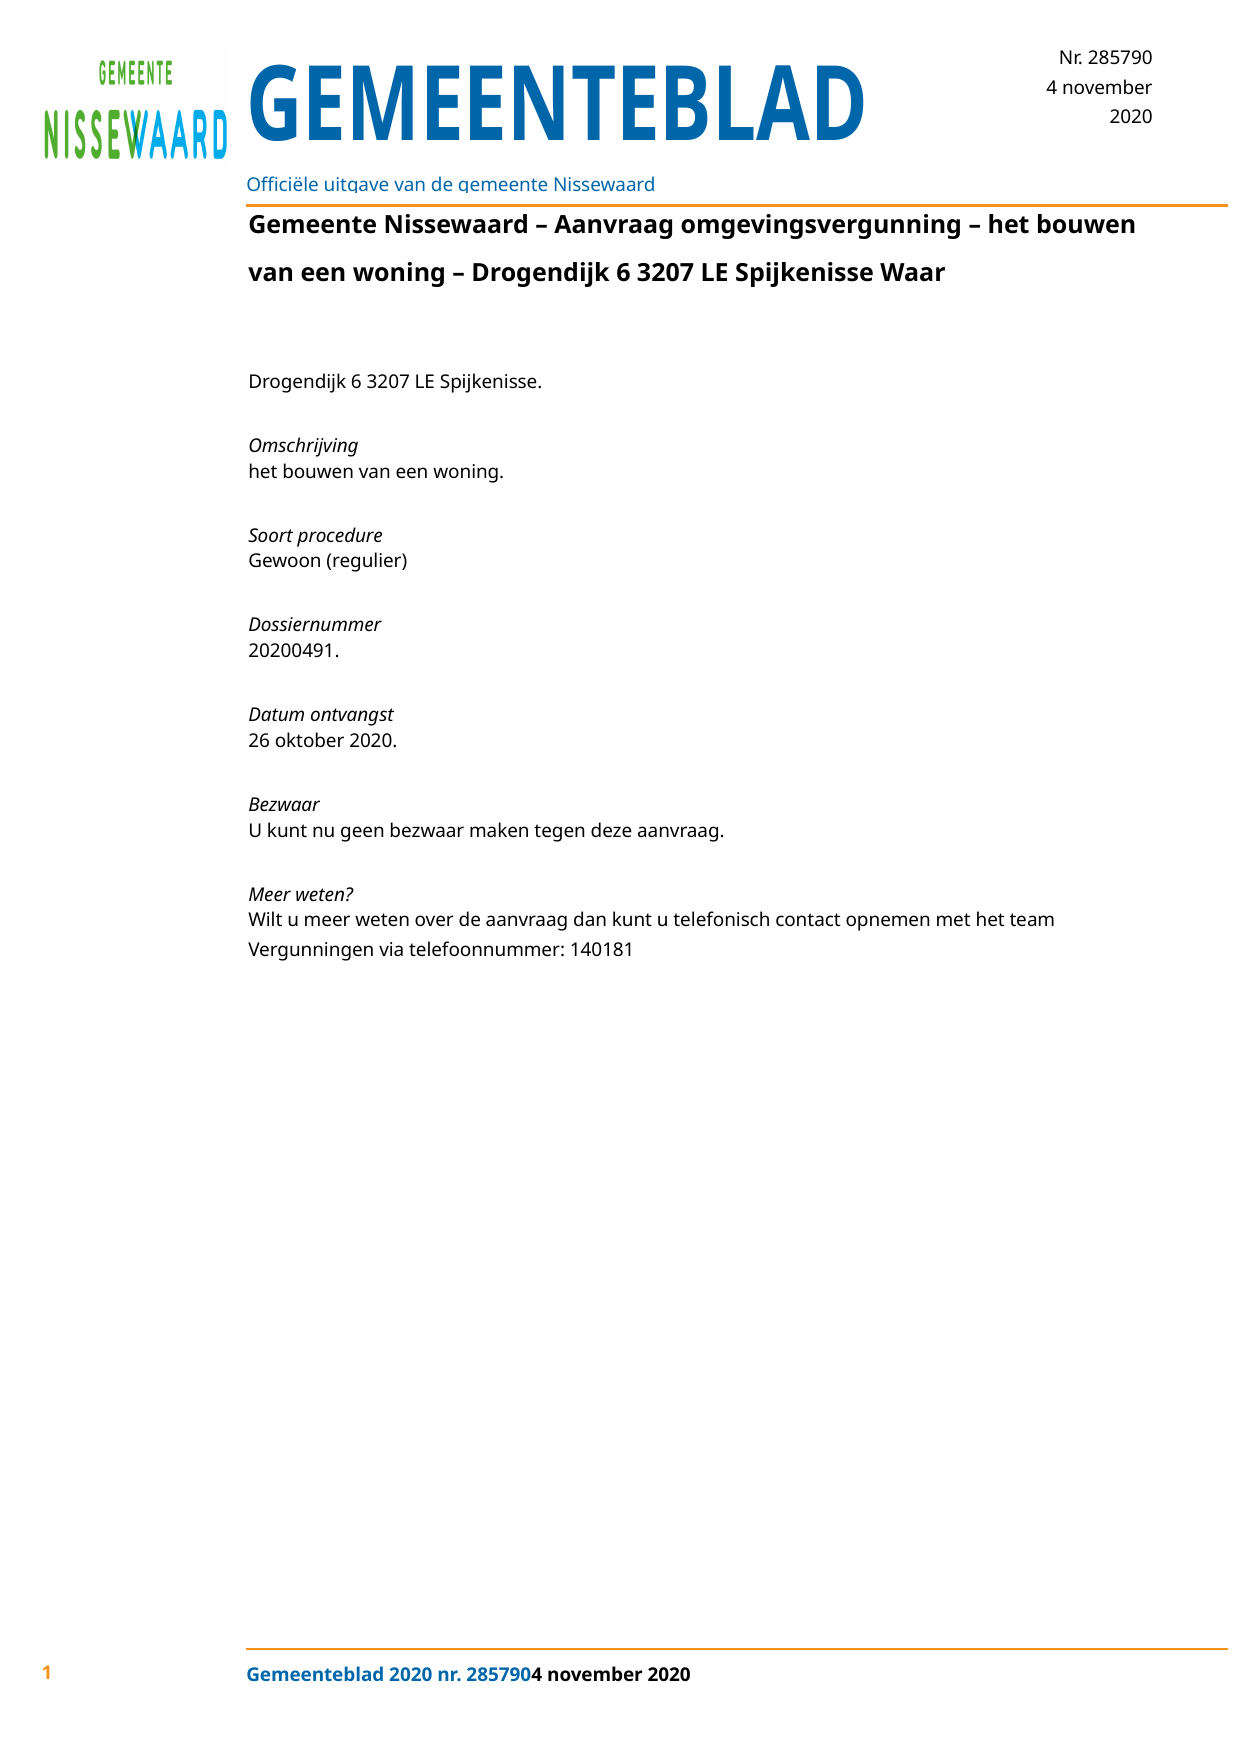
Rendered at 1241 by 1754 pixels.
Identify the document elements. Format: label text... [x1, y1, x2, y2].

text Omschrijving [248, 432, 1152, 458]
text Datum ontvangst [248, 701, 1152, 727]
text Dossiernummer [248, 612, 1152, 637]
text Wilt u meer weten over de aanvraag dan kunt u telefonisch contact opnemen met het team Vergunningen via telefoonnummer: 140181 [248, 906, 1152, 962]
picture [41, 47, 231, 172]
text Meer weten? [248, 881, 1152, 906]
text het bouwen van een woning. [248, 458, 1152, 484]
text 26 oktober 2020. [248, 727, 1152, 753]
text Soort procedure [248, 522, 1152, 548]
text U kunt nu geen bezwaar maken tegen deze aanvraag. [248, 817, 1152, 842]
text 20200491. [248, 637, 1152, 663]
text Drogendijk 6 3207 LE Spijkenisse. [248, 368, 1152, 394]
text Gemeente Nissewaard – Aanvraag omgevingsvergunning – het bouwen van een woning – Drogendijk 6 3207 LE Spijkenisse Waar [248, 207, 1152, 288]
text Gewoon (regulier) [248, 548, 1152, 573]
text Bezwaar [248, 791, 1152, 817]
